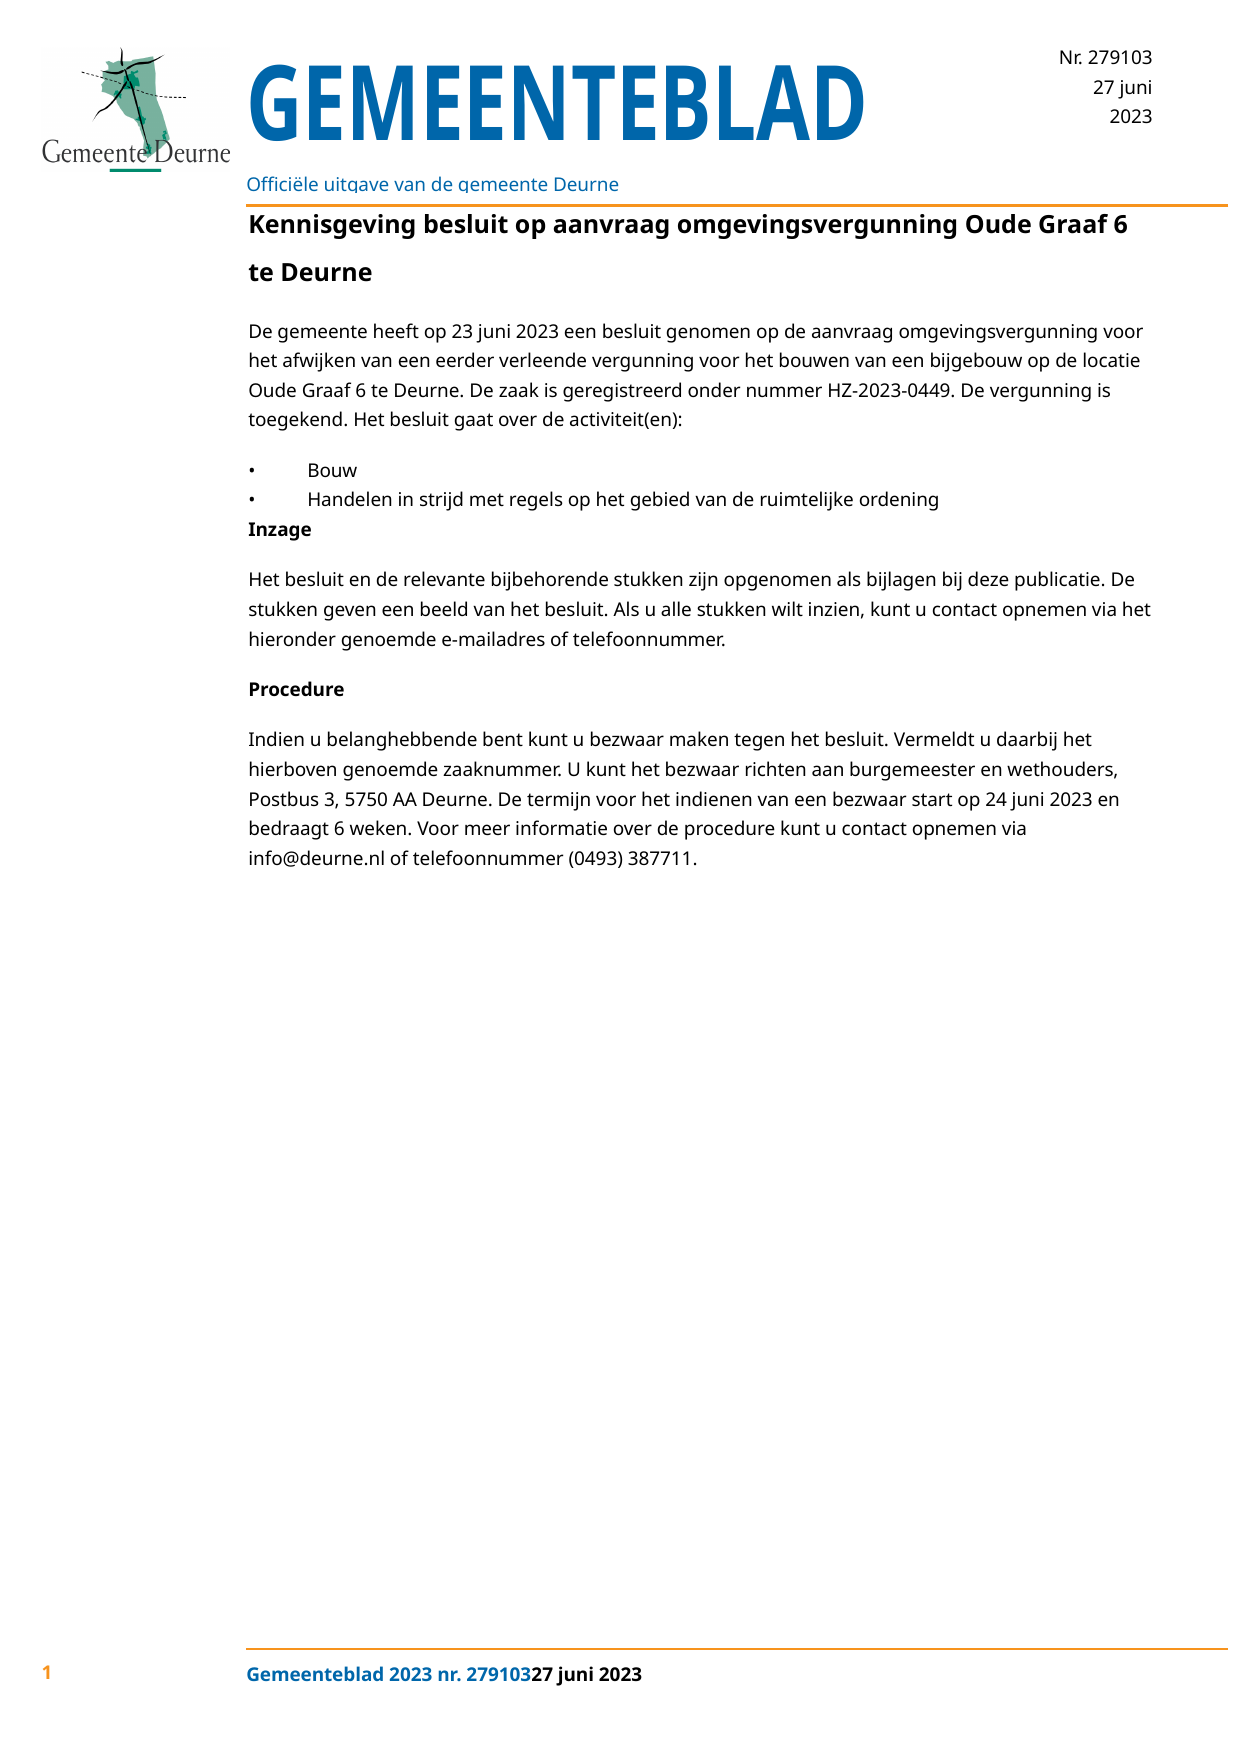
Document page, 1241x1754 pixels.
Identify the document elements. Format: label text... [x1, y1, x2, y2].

text Het besluit en de relevante bijbehorende stukken zijn opgenomen als bijlagen bij deze publicatie. De stukken geven een beeld van het besluit. Als u alle stukken wilt inzien, kunt u contact opnemen via het hieronder genoemde e-mailadres of telefoonnummer. [248, 567, 1152, 652]
picture [41, 47, 231, 172]
list Handelen in strijd met regels op het gebied van de ruimtelijke ordening [248, 487, 1152, 512]
text Kennisgeving besluit op aanvraag omgevingsvergunning Oude Graaf 6 te Deurne [248, 207, 1152, 288]
text Procedure [248, 676, 1152, 702]
text Inzage [248, 516, 1152, 542]
list Bouw [248, 457, 1152, 483]
text De gemeente heeft op 23 juni 2023 een besluit genomen op de aanvraag omgevingsvergunning voor het afwijken van een eerder verleende vergunning voor het bouwen van een bijgebouw op de locatie Oude Graaf 6 te Deurne. De zaak is geregistreerd onder nummer HZ-2023-0449. De vergunning is toegekend. Het besluit gaat over de activiteit(en): [248, 318, 1152, 432]
text Indien u belanghebbende bent kunt u bezwaar maken tegen het besluit. Vermeldt u daarbij het hierboven genoemde zaaknummer. U kunt het bezwaar richten aan burgemeester en wethouders, Postbus 3, 5750 AA Deurne. De termijn voor het indienen van een bezwaar start op 24 juni 2023 en bedraagt 6 weken. Voor meer informatie over de procedure kunt u contact opnemen via info@deurne.nl of telefoonnummer (0493) 387711. [248, 727, 1152, 871]
